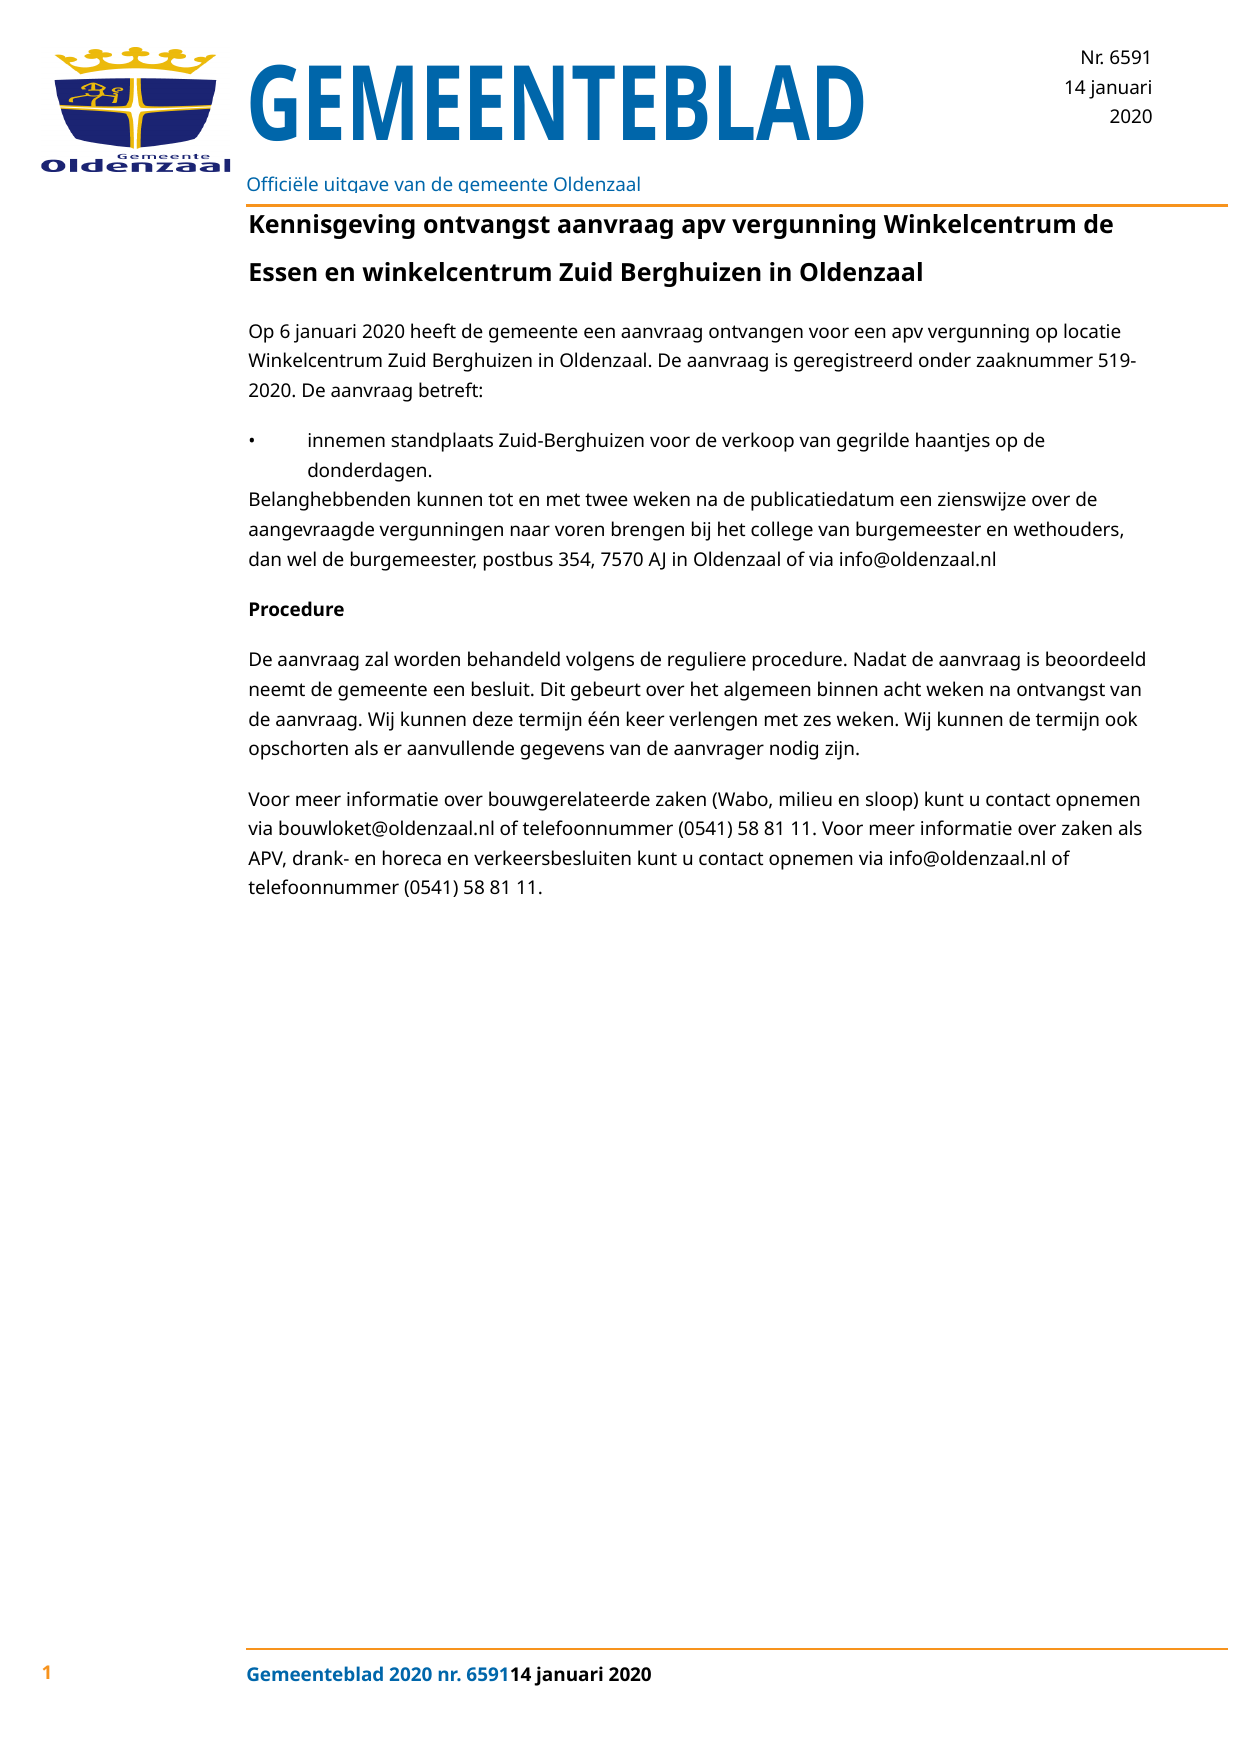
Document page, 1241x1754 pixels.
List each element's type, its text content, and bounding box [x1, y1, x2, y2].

text Kennisgeving ontvangst aanvraag apv vergunning Winkelcentrum de Essen en winkelcentrum Zuid Berghuizen in Oldenzaal [248, 207, 1152, 288]
list innemen standplaats Zuid-Berghuizen voor de verkoop van gegrilde haantjes op de donderdagen. [248, 427, 1152, 483]
text Voor meer informatie over bouwgerelateerde zaken (Wabo, milieu en sloop) kunt u contact opnemen via bouwloket@oldenzaal.nl of telefoonnummer (0541) 58 81 11. Voor meer informatie over zaken als APV, drank- en horeca en verkeersbesluiten kunt u contact opnemen via info@oldenzaal.nl of telefoonnummer (0541) 58 81 11. [248, 786, 1152, 900]
text De aanvraag zal worden behandeld volgens de reguliere procedure. Nadat de aanvraag is beoordeeld neemt de gemeente een besluit. Dit gebeurt over het algemeen binnen acht weken na ontvangst van de aanvraag. Wij kunnen deze termijn één keer verlengen met zes weken. Wij kunnen de termijn ook opschorten als er aanvullende gegevens van de aanvrager nodig zijn. [248, 647, 1152, 761]
text Belanghebbenden kunnen tot en met twee weken na de publicatiedatum een zienswijze over de aangevraagde vergunningen naar voren brengen bij het college van burgemeester en wethouders, dan wel de burgemeester, postbus 354, 7570 AJ in Oldenzaal of via info@oldenzaal.nl [248, 487, 1152, 572]
picture [41, 47, 231, 172]
text Op 6 januari 2020 heeft de gemeente een aanvraag ontvangen voor een apv vergunning op locatie Winkelcentrum Zuid Berghuizen in Oldenzaal. De aanvraag is geregistreerd onder zaaknummer 519-2020. De aanvraag betreft: [248, 318, 1152, 403]
text Procedure [248, 596, 1152, 622]
